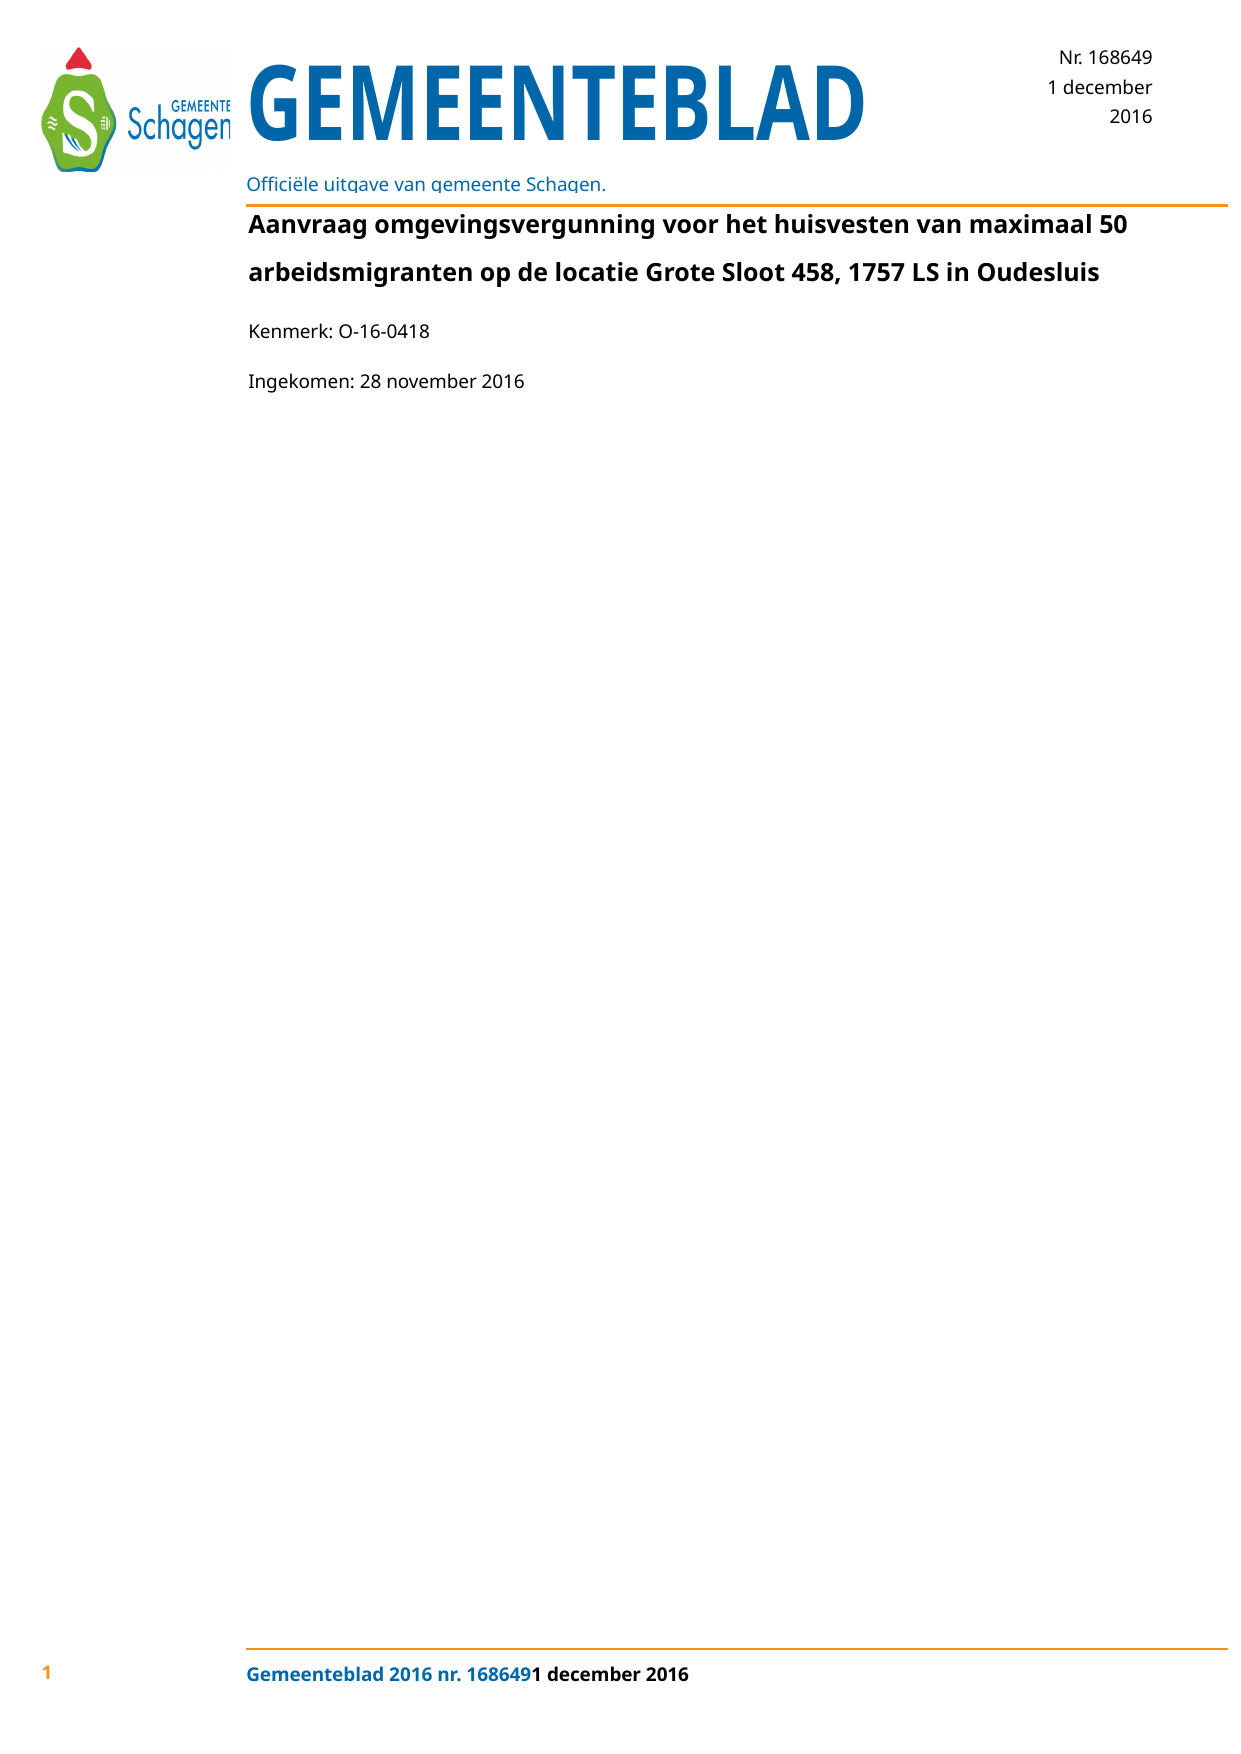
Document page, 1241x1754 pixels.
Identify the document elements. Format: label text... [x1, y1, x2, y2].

text Aanvraag omgevingsvergunning voor het huisvesten van maximaal 50 arbeidsmigranten op de locatie Grote Sloot 458, 1757 LS in Oudesluis [248, 207, 1152, 288]
text Ingekomen: 28 november 2016 [248, 368, 1152, 394]
text Kenmerk: O-16-0418 [248, 318, 1152, 344]
picture [41, 47, 231, 172]
